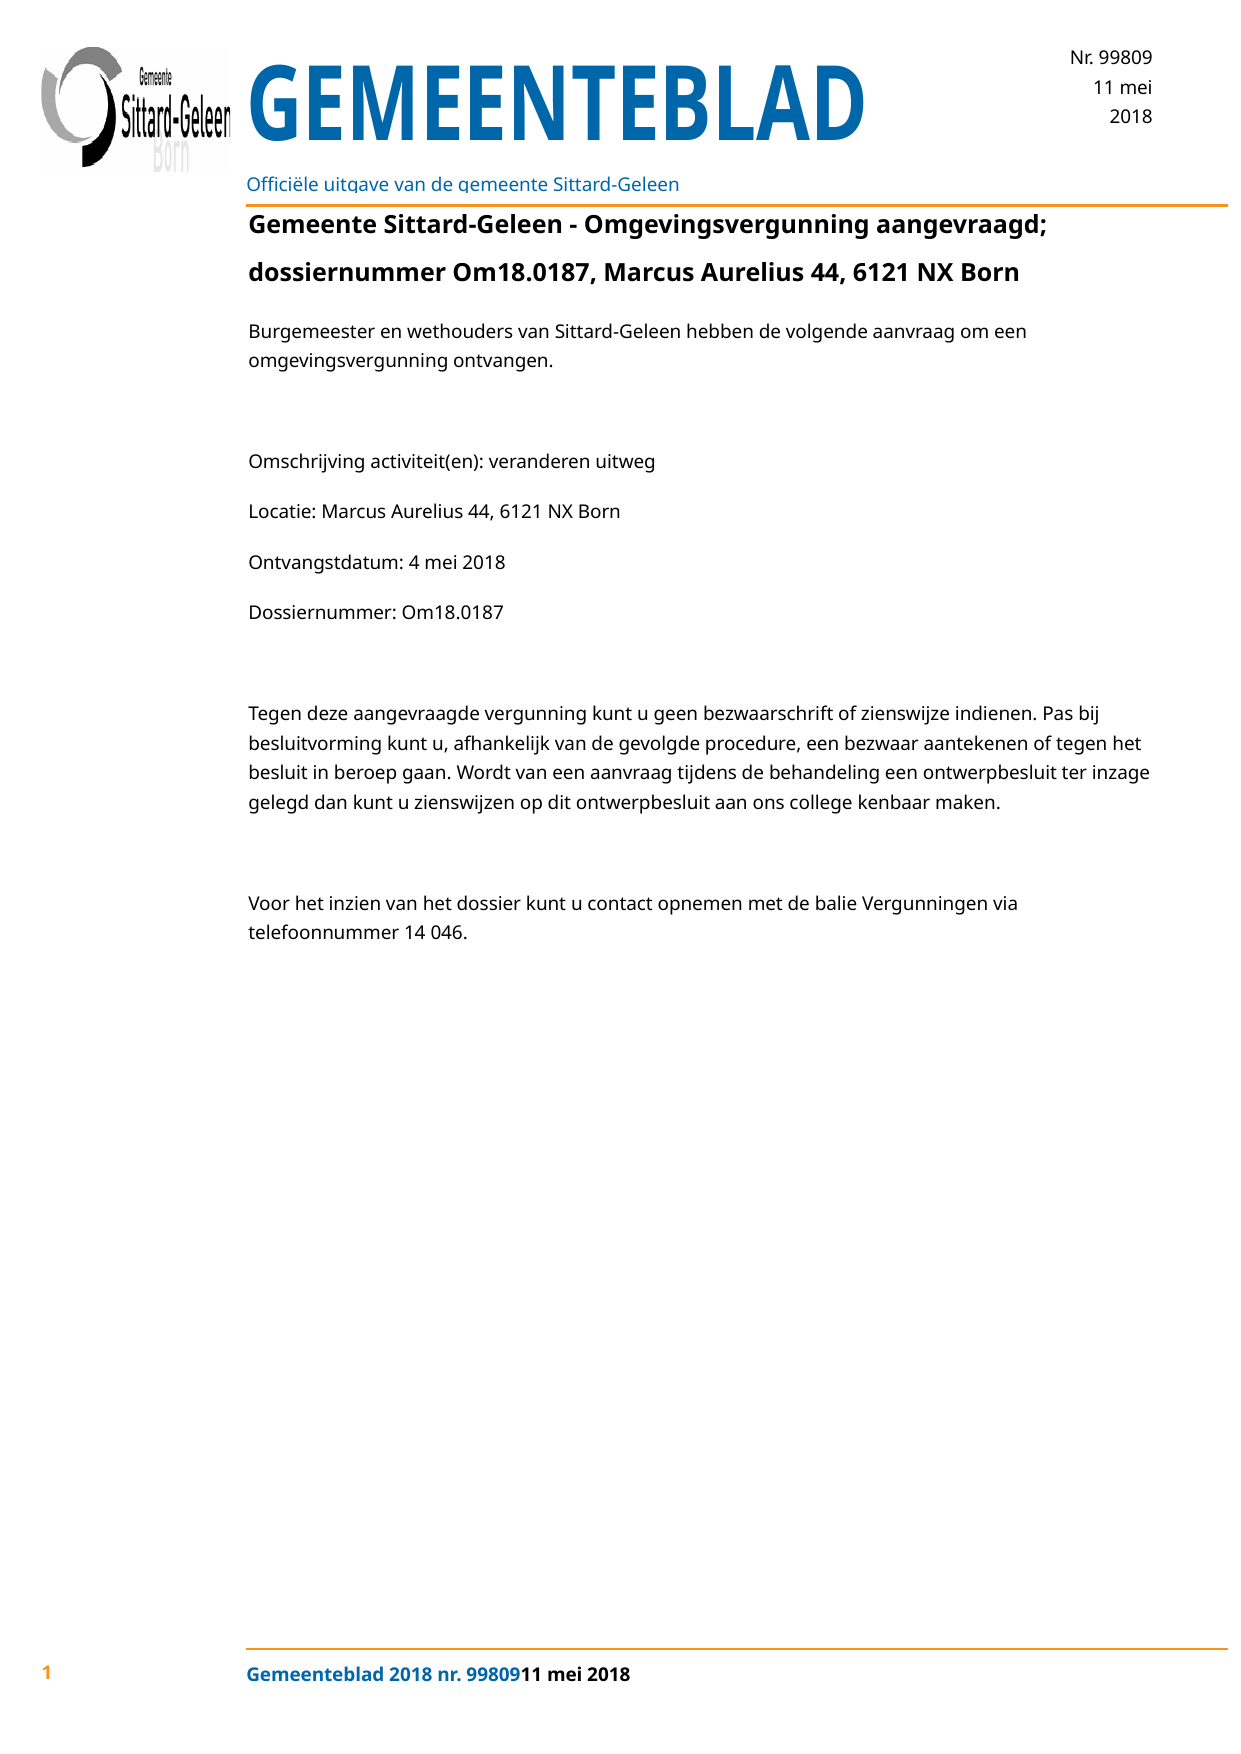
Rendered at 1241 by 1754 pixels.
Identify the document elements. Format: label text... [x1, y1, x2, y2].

text Ontvangstdatum: 4 mei 2018 [248, 549, 1152, 575]
text Locatie: Marcus Aurelius 44, 6121 NX Born [248, 499, 1152, 524]
text Gemeente Sittard-Geleen - Omgevingsvergunning aangevraagd; dossiernummer Om18.0187, Marcus Aurelius 44, 6121 NX Born [248, 207, 1152, 288]
text Omschrijving activiteit(en): veranderen uitweg [248, 448, 1152, 474]
text Burgemeester en wethouders van Sittard-Geleen hebben de volgende aanvraag om een omgevingsvergunning ontvangen. [248, 318, 1152, 373]
text Tegen deze aangevraagde vergunning kunt u geen bezwaarschrift of zienswijze indienen. Pas bij besluitvorming kunt u, afhankelijk van de gevolgde procedure, een bezwaar aantekenen of tegen het besluit in beroep gaan. Wordt van een aanvraag tijdens de behandeling een ontwerpbesluit ter inzage gelegd dan kunt u zienswijzen op dit ontwerpbesluit aan ons college kenbaar maken. [248, 700, 1152, 815]
text Voor het inzien van het dossier kunt u contact opnemen met de balie Vergunningen via telefoonnummer 14 046. [248, 890, 1152, 945]
picture [41, 47, 231, 172]
text Dossiernummer: Om18.0187 [248, 599, 1152, 625]
